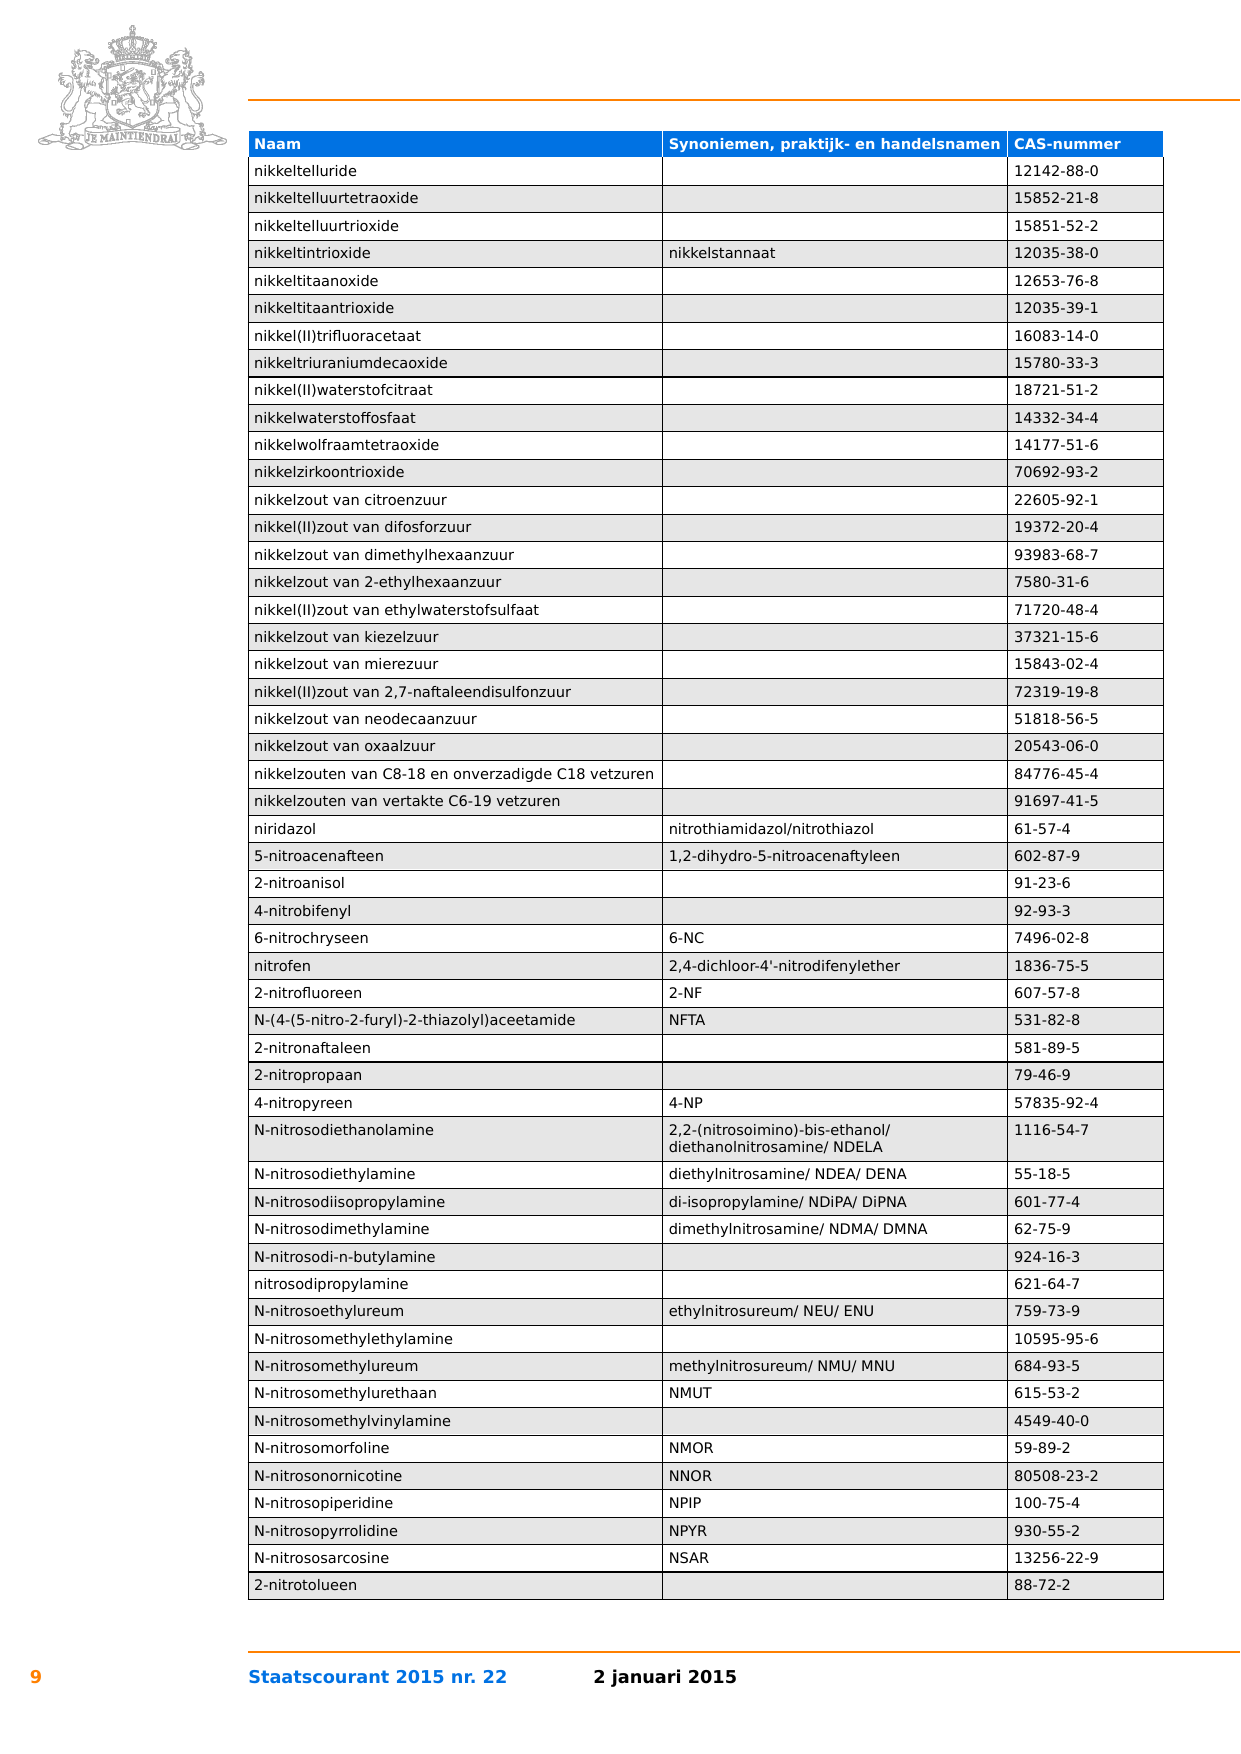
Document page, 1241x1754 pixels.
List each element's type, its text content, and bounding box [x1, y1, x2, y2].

table_cell dimethylnitrosamine/ NDMA/ DMNA [663, 1216, 1007, 1243]
table_cell 601-77-4 [1008, 1189, 1163, 1215]
table_cell di-isopropylamine/ NDiPA/ DiPNA [663, 1189, 1007, 1215]
table_cell nitrosodipropylamine [249, 1271, 662, 1297]
table_cell 13256-22-9 [1008, 1545, 1163, 1571]
table_cell N-nitrosomethylethylamine [249, 1326, 662, 1352]
table_cell 61-57-4 [1008, 816, 1163, 842]
table_cell diethylnitrosamine/ NDEA/ DENA [663, 1162, 1007, 1188]
table_cell 1116-54-7 [1008, 1117, 1163, 1161]
table_cell [663, 734, 1007, 760]
table_cell NNOR [663, 1463, 1007, 1489]
table_cell [663, 432, 1007, 459]
table_cell [663, 1035, 1007, 1061]
table_cell 607-57-8 [1008, 980, 1163, 1007]
table_cell nikkelzout van neodecaanzuur [249, 706, 662, 733]
table_cell 4-nitrobifenyl [249, 898, 662, 924]
table_cell 14177-51-6 [1008, 432, 1163, 459]
table_cell [663, 1063, 1007, 1089]
table_cell NMOR [663, 1436, 1007, 1462]
table_cell 88-72-2 [1008, 1573, 1163, 1599]
table_cell [663, 158, 1007, 185]
table_cell [663, 350, 1007, 376]
table_cell [663, 295, 1007, 322]
table_cell 2-nitronaftaleen [249, 1035, 662, 1061]
table_cell 2-nitrotolueen [249, 1573, 662, 1599]
table_cell [663, 487, 1007, 513]
table_cell nikkelzouten van vertakte C6-19 vetzuren [249, 789, 662, 815]
table_cell nikkelzout van oxaalzuur [249, 734, 662, 760]
table_cell 7496-02-8 [1008, 925, 1163, 952]
table_cell N-nitrosodi-n-butylamine [249, 1244, 662, 1270]
table_cell [663, 323, 1007, 349]
table_cell nikkelzouten van C8-18 en onverzadigde C18 vetzuren [249, 761, 662, 787]
table_cell N-nitrosodimethylamine [249, 1216, 662, 1243]
table_cell 15851-52-2 [1008, 213, 1163, 239]
table_cell [663, 213, 1007, 239]
table_cell nikkeltriuraniumdecaoxide [249, 350, 662, 376]
table_cell [663, 268, 1007, 294]
table_cell 19372-20-4 [1008, 515, 1163, 541]
table_cell 15852-21-8 [1008, 186, 1163, 212]
table_cell [663, 789, 1007, 815]
table_cell 2,2-(nitrosoimino)-bis-ethanol/ diethanolnitrosamine/ NDELA [663, 1117, 1007, 1161]
table_cell nikkelzirkoontrioxide [249, 460, 662, 486]
table_cell 79-46-9 [1008, 1063, 1163, 1089]
table_cell [663, 1573, 1007, 1599]
table_cell NSAR [663, 1545, 1007, 1571]
table_header CAS-nummer [1008, 131, 1163, 157]
table_cell nitrofen [249, 953, 662, 979]
table_cell 15843-02-4 [1008, 651, 1163, 678]
table_cell [663, 898, 1007, 924]
table_cell [663, 871, 1007, 897]
table_cell nikkeltelluride [249, 158, 662, 185]
table_cell [663, 1326, 1007, 1352]
table_cell 10595-95-6 [1008, 1326, 1163, 1352]
table_cell 91-23-6 [1008, 871, 1163, 897]
table_cell 4-nitropyreen [249, 1090, 662, 1116]
table_cell 615-53-2 [1008, 1381, 1163, 1407]
table_cell 12035-38-0 [1008, 241, 1163, 267]
table_cell [663, 1244, 1007, 1270]
table_cell N-nitrosodiisopropylamine [249, 1189, 662, 1215]
table_cell [663, 597, 1007, 623]
table_cell [663, 569, 1007, 596]
table_cell 14332-34-4 [1008, 405, 1163, 431]
table_cell NPIP [663, 1490, 1007, 1517]
table_cell nikkelzout van 2-ethylhexaanzuur [249, 569, 662, 596]
table_cell nitrothiamidazol/nitrothiazol [663, 816, 1007, 842]
table_cell 62-75-9 [1008, 1216, 1163, 1243]
table_cell N-nitrosopiperidine [249, 1490, 662, 1517]
table_cell 2-nitropropaan [249, 1063, 662, 1089]
table_cell 18721-51-2 [1008, 378, 1163, 404]
table_cell nikkelwaterstoffosfaat [249, 405, 662, 431]
table_cell [663, 378, 1007, 404]
table_cell 621-64-7 [1008, 1271, 1163, 1297]
table_cell 4-NP [663, 1090, 1007, 1116]
table_cell methylnitrosureum/ NMU/ MNU [663, 1353, 1007, 1380]
table_cell N-nitrosodiethanolamine [249, 1117, 662, 1161]
table_cell N-nitrosomethylvinylamine [249, 1408, 662, 1434]
table_cell nikkel(II)zout van 2,7-naftaleendisulfonzuur [249, 679, 662, 705]
table_cell 5-nitroacenafteen [249, 843, 662, 869]
table_cell N-nitrosonornicotine [249, 1463, 662, 1489]
table_cell 602-87-9 [1008, 843, 1163, 869]
table_cell [663, 405, 1007, 431]
table_cell 759-73-9 [1008, 1299, 1163, 1325]
table_cell NFTA [663, 1008, 1007, 1034]
table_cell 2,4-dichloor-4'-nitrodifenylether [663, 953, 1007, 979]
table_cell nikkelzout van dimethylhexaanzuur [249, 542, 662, 568]
table_cell [663, 515, 1007, 541]
table_cell 59-89-2 [1008, 1436, 1163, 1462]
table_cell 55-18-5 [1008, 1162, 1163, 1188]
table_cell nikkelzout van mierezuur [249, 651, 662, 678]
table_cell [663, 460, 1007, 486]
table_cell 37321-15-6 [1008, 624, 1163, 650]
table_cell N-nitrosopyrrolidine [249, 1518, 662, 1544]
table_cell 6-NC [663, 925, 1007, 952]
table_cell 92-93-3 [1008, 898, 1163, 924]
table_cell 2-nitroanisol [249, 871, 662, 897]
table_cell 20543-06-0 [1008, 734, 1163, 760]
table_cell N-nitrososarcosine [249, 1545, 662, 1571]
table_cell 16083-14-0 [1008, 323, 1163, 349]
table_cell 12035-39-1 [1008, 295, 1163, 322]
table_header Naam [249, 131, 662, 157]
table_cell 1836-75-5 [1008, 953, 1163, 979]
table_cell 930-55-2 [1008, 1518, 1163, 1544]
table_cell NMUT [663, 1381, 1007, 1407]
table_cell [663, 542, 1007, 568]
table_cell [663, 1408, 1007, 1434]
table_cell 15780-33-3 [1008, 350, 1163, 376]
table_cell nikkel(II)waterstofcitraat [249, 378, 662, 404]
table_cell N-(4-(5-nitro-2-furyl)-2-thiazolyl)aceetamide [249, 1008, 662, 1034]
table_cell 1,2-dihydro-5-nitroacenaftyleen [663, 843, 1007, 869]
table_cell 924-16-3 [1008, 1244, 1163, 1270]
table_cell 70692-93-2 [1008, 460, 1163, 486]
table_cell 93983-68-7 [1008, 542, 1163, 568]
table_cell 22605-92-1 [1008, 487, 1163, 513]
table_cell niridazol [249, 816, 662, 842]
table_cell nikkeltintrioxide [249, 241, 662, 267]
table_cell 581-89-5 [1008, 1035, 1163, 1061]
table_cell 84776-45-4 [1008, 761, 1163, 787]
table_cell N-nitrosomethylurethaan [249, 1381, 662, 1407]
table_cell N-nitrosomethylureum [249, 1353, 662, 1380]
table_cell nikkeltelluurtetraoxide [249, 186, 662, 212]
table_header Synoniemen, praktijk- en handelsnamen [663, 131, 1007, 157]
table_cell 4549-40-0 [1008, 1408, 1163, 1434]
table_cell 531-82-8 [1008, 1008, 1163, 1034]
table_cell 80508-23-2 [1008, 1463, 1163, 1489]
table_cell N-nitrosoethylureum [249, 1299, 662, 1325]
table_cell nikkel(II)zout van difosforzuur [249, 515, 662, 541]
table_cell NPYR [663, 1518, 1007, 1544]
table_cell 12142-88-0 [1008, 158, 1163, 185]
table_cell nikkeltelluurtrioxide [249, 213, 662, 239]
table_cell 91697-41-5 [1008, 789, 1163, 815]
table_cell ethylnitrosureum/ NEU/ ENU [663, 1299, 1007, 1325]
picture [38, 25, 227, 150]
table_cell [663, 624, 1007, 650]
table_cell N-nitrosomorfoline [249, 1436, 662, 1462]
table_cell 6-nitrochryseen [249, 925, 662, 952]
table_cell 72319-19-8 [1008, 679, 1163, 705]
table_cell nikkelstannaat [663, 241, 1007, 267]
table_cell nikkelwolfraamtetraoxide [249, 432, 662, 459]
table_cell [663, 651, 1007, 678]
table_cell 7580-31-6 [1008, 569, 1163, 596]
table_cell 100-75-4 [1008, 1490, 1163, 1517]
table_cell 71720-48-4 [1008, 597, 1163, 623]
table_cell nikkeltitaantrioxide [249, 295, 662, 322]
table_cell 684-93-5 [1008, 1353, 1163, 1380]
table_cell [663, 761, 1007, 787]
table_cell nikkeltitaanoxide [249, 268, 662, 294]
table_cell 2-nitrofluoreen [249, 980, 662, 1007]
table_cell [663, 186, 1007, 212]
table_cell 2-NF [663, 980, 1007, 1007]
table_cell 51818-56-5 [1008, 706, 1163, 733]
table_cell [663, 1271, 1007, 1297]
table_cell nikkelzout van kiezelzuur [249, 624, 662, 650]
table_cell [663, 706, 1007, 733]
table_cell 57835-92-4 [1008, 1090, 1163, 1116]
table_cell 12653-76-8 [1008, 268, 1163, 294]
table_cell nikkel(II)zout van ethylwaterstofsulfaat [249, 597, 662, 623]
table_cell nikkelzout van citroenzuur [249, 487, 662, 513]
table_cell N-nitrosodiethylamine [249, 1162, 662, 1188]
table_cell nikkel(II)trifluoracetaat [249, 323, 662, 349]
table_cell [663, 679, 1007, 705]
